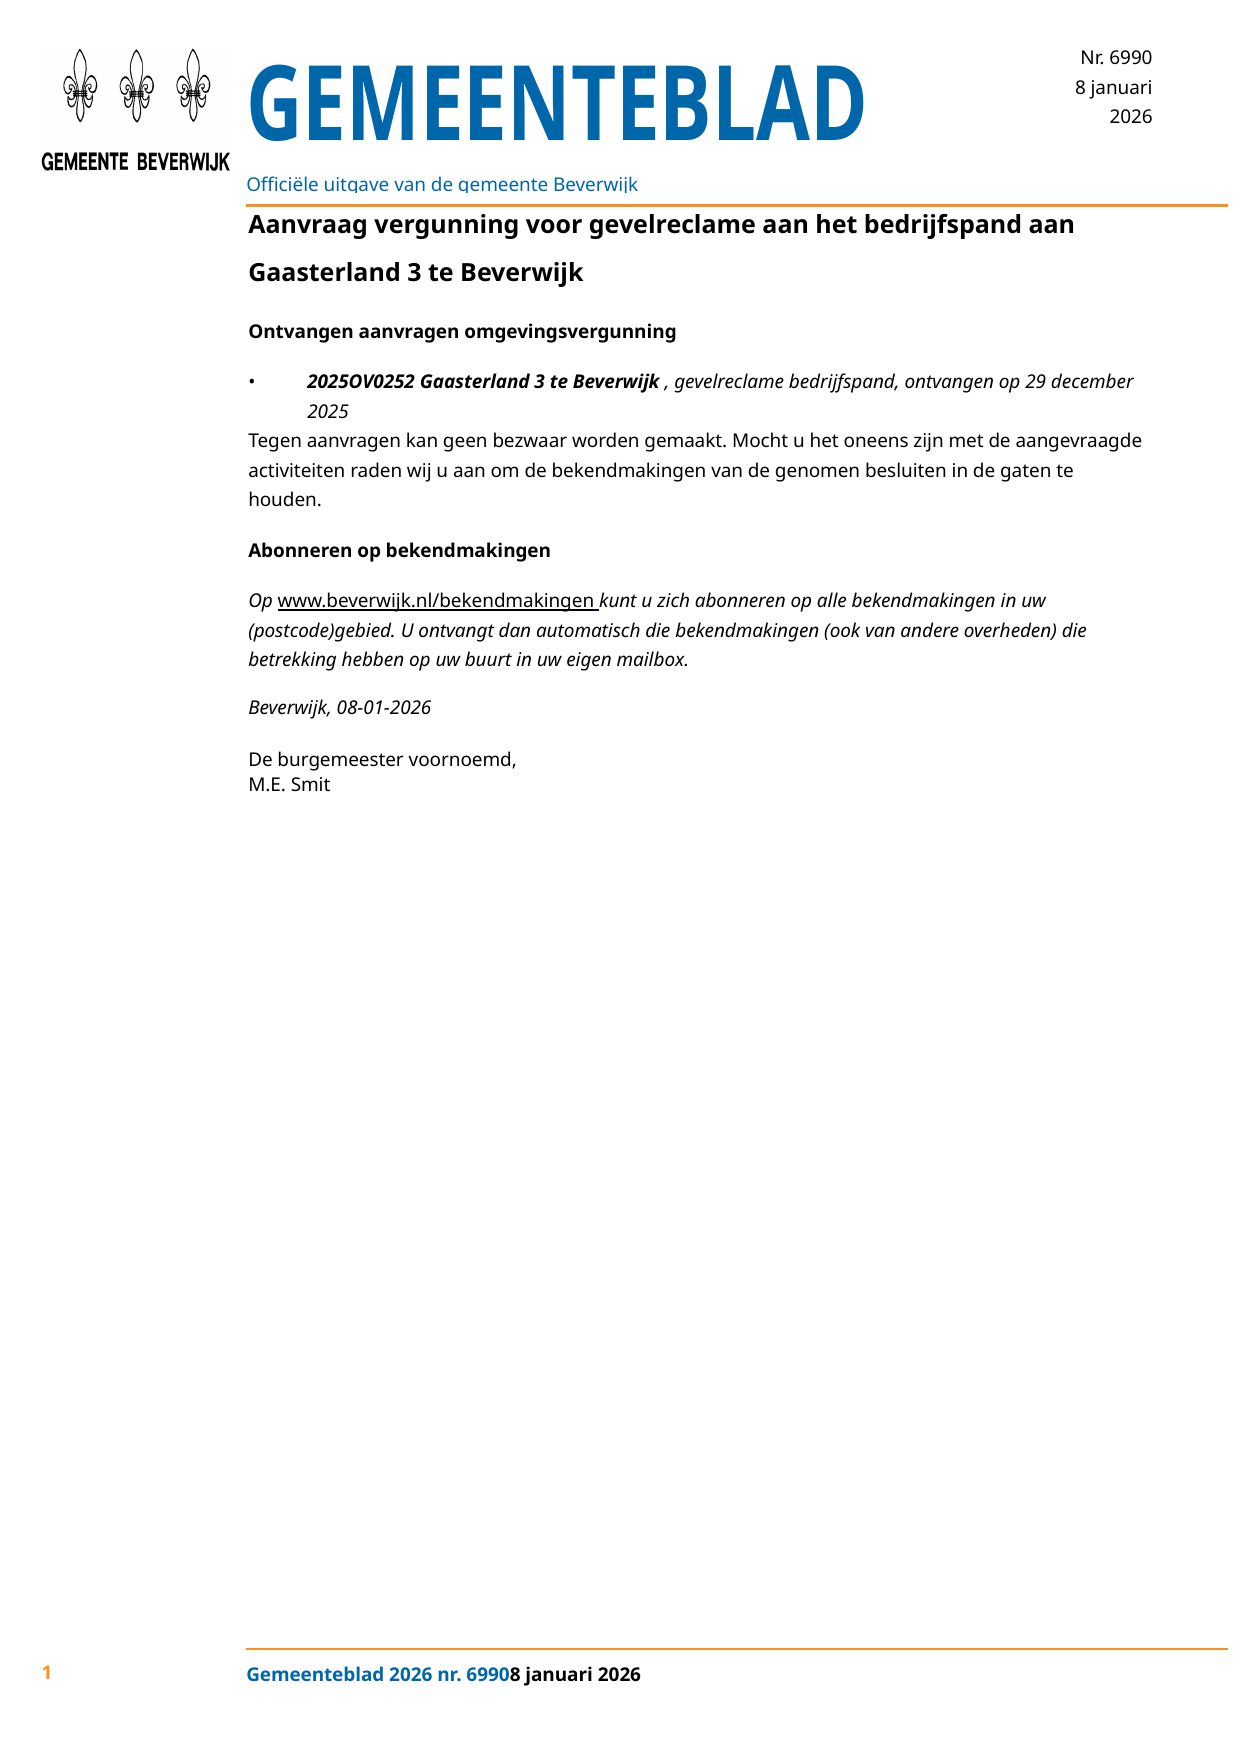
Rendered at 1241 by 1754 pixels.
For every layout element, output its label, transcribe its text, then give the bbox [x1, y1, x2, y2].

text De burgemeester voornoemd, [248, 746, 1152, 772]
text M.E. Smit [248, 772, 1152, 797]
picture [41, 47, 231, 172]
text Ontvangen aanvragen omgevingsvergunning [248, 318, 1152, 344]
text Beverwijk, 08-01-2026 [248, 694, 1152, 720]
text Tegen aanvragen kan geen bezwaar worden gemaakt. Mocht u het oneens zijn met de aangevraagde activiteiten raden wij u aan om de bekendmakingen van de genomen besluiten in de gaten te houden. [248, 427, 1152, 512]
list 2025OV0252 Gaasterland 3 te Beverwijk , gevelreclame bedrijfspand, ontvangen op 29 december 2025 [248, 368, 1152, 424]
text Aanvraag vergunning voor gevelreclame aan het bedrijfspand aan Gaasterland 3 te Beverwijk [248, 207, 1152, 288]
text Op www.beverwijk.nl/bekendmakingen kunt u zich abonneren op alle bekendmakingen in uw (postcode)gebied. U ontvangt dan automatisch die bekendmakingen (ook van andere overheden) die betrekking hebben op uw buurt in uw eigen mailbox. [248, 587, 1152, 672]
text Abonneren op bekendmakingen [248, 537, 1152, 563]
